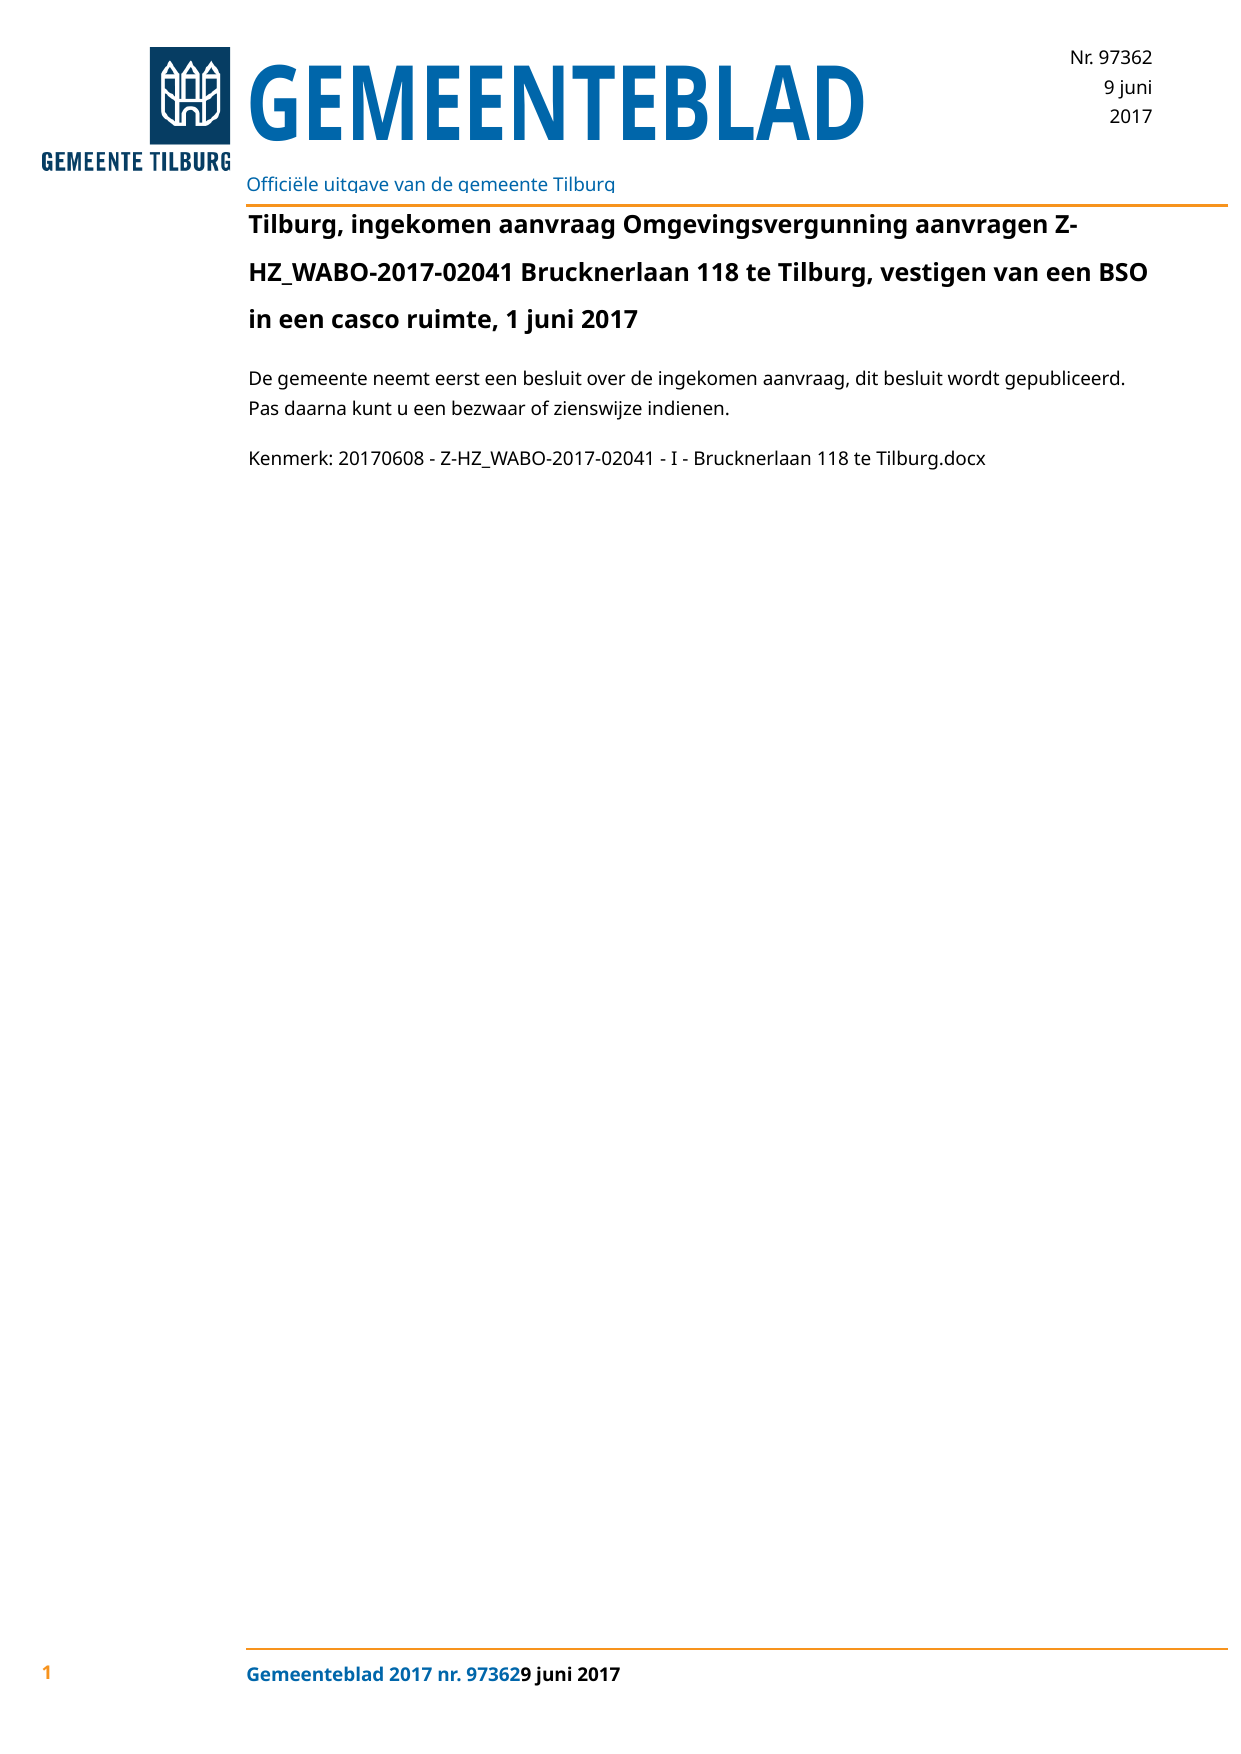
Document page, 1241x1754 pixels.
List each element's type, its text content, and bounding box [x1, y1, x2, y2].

text De gemeente neemt eerst een besluit over de ingekomen aanvraag, dit besluit wordt gepubliceerd. Pas daarna kunt u een bezwaar of zienswijze indienen. [248, 366, 1152, 421]
text Kenmerk: 20170608 - Z-HZ_WABO-2017-02041 - I - Brucknerlaan 118 te Tilburg.docx [248, 446, 1152, 471]
picture [41, 47, 231, 172]
text Tilburg, ingekomen aanvraag Omgevingsvergunning aanvragen Z-HZ_WABO-2017-02041 Brucknerlaan 118 te Tilburg, vestigen van een BSO in een casco ruimte, 1 juni 2017 [248, 207, 1152, 336]
